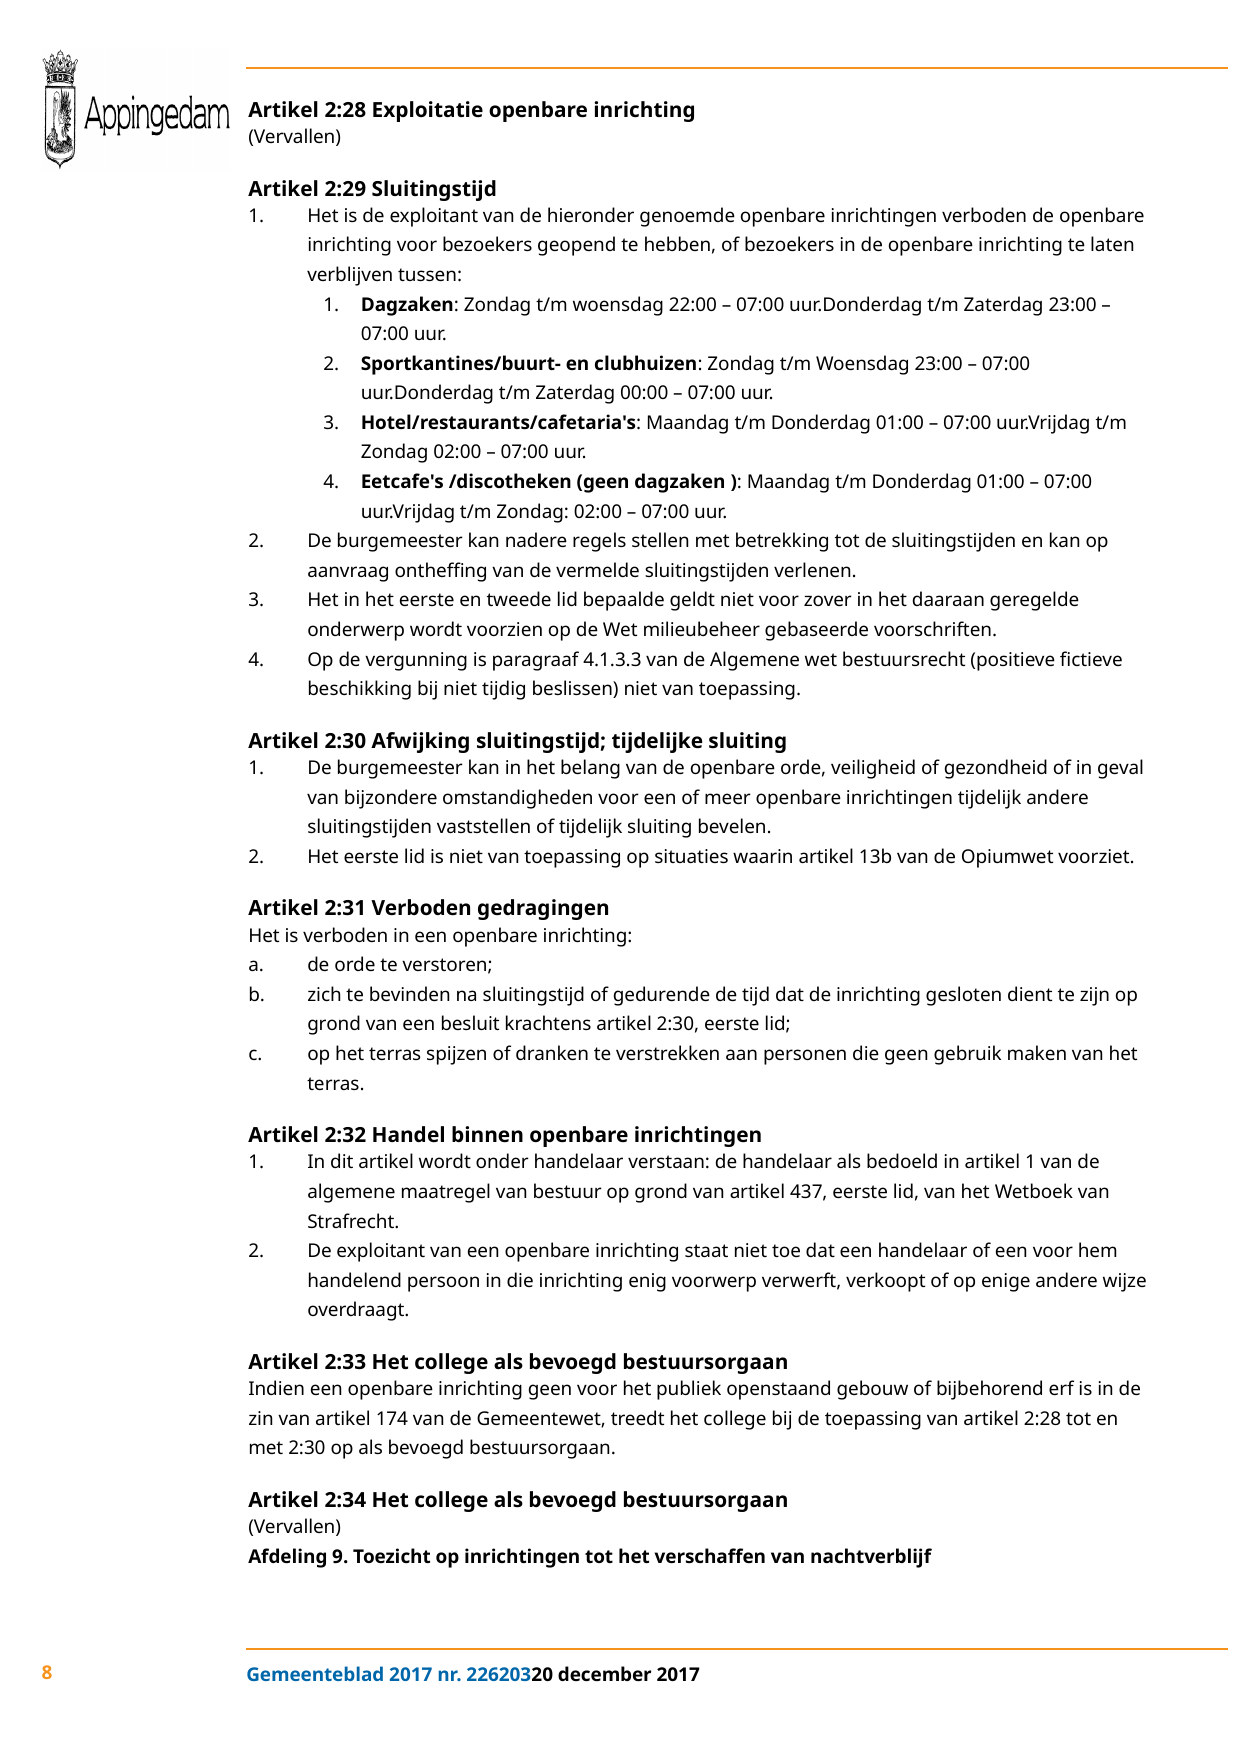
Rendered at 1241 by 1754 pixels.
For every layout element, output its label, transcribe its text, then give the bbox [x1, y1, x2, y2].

list De exploitant van een openbare inrichting staat niet toe dat een handelaar of een voor hem handelend persoon in die inrichting enig voorwerp verwerft, verkoopt of op enige andere wijze overdraagt. [248, 1237, 1152, 1322]
text Afdeling 9. Toezicht op inrichtingen tot het verschaffen van nachtverblijf [248, 1543, 1152, 1569]
text Artikel 2:28 Exploitatie openbare inrichting [248, 95, 1152, 123]
list In dit artikel wordt onder handelaar verstaan: de handelaar als bedoeld in artikel 1 van de algemene maatregel van bestuur op grond van artikel 437, eerste lid, van het Wetboek van Strafrecht. [248, 1149, 1152, 1233]
text Artikel 2:30 Afwijking sluitingstijd; tijdelijke sluiting [248, 726, 1152, 754]
text (Vervallen) [248, 123, 1152, 149]
text Artikel 2:34 Het college als bevoegd bestuursorgaan [248, 1485, 1152, 1513]
text Artikel 2:29 Sluitingstijd [248, 174, 1152, 202]
list Het eerste lid is niet van toepassing op situaties waarin artikel 13b van de Opiumwet voorziet. [248, 843, 1152, 869]
list Het is de exploitant van de hieronder genoemde openbare inrichtingen verboden de openbare inrichting voor bezoekers geopend te hebben, of bezoekers in de openbare inrichting te laten verblijven tussen: [248, 202, 1152, 287]
list op het terras spijzen of dranken te verstrekken aan personen die geen gebruik maken van het terras. [248, 1040, 1152, 1096]
text Het is verboden in een openbare inrichting: [248, 922, 1152, 948]
list Op de vergunning is paragraaf 4.1.3.3 van de Algemene wet bestuursrecht (positieve fictieve beschikking bij niet tijdig beslissen) niet van toepassing. [248, 646, 1152, 701]
text Indien een openbare inrichting geen voor het publiek openstaand gebouw of bijbehorend erf is in de zin van artikel 174 van de Gemeentewet, treedt het college bij de toepassing van artikel 2:28 tot en met 2:30 op als bevoegd bestuursorgaan. [248, 1375, 1152, 1460]
list Dagzaken: Zondag t/m woensdag 22:00 – 07:00 uur.Donderdag t/m Zaterdag 23:00 – 07:00 uur. [323, 291, 1152, 346]
list zich te bevinden na sluitingstijd of gedurende de tijd dat de inrichting gesloten dient te zijn op grond van een besluit krachtens artikel 2:30, eerste lid; [248, 981, 1152, 1036]
list Eetcafe's /discotheken (geen dagzaken ): Maandag t/m Donderdag 01:00 – 07:00 uur.Vrijdag t/m Zondag: 02:00 – 07:00 uur. [323, 468, 1152, 524]
list Het in het eerste en tweede lid bepaalde geldt niet voor zover in het daaraan geregelde onderwerp wordt voorzien op de Wet milieubeheer gebaseerde voorschriften. [248, 587, 1152, 642]
text Artikel 2:31 Verboden gedragingen [248, 893, 1152, 922]
text Artikel 2:33 Het college als bevoegd bestuursorgaan [248, 1347, 1152, 1375]
list De burgemeester kan in het belang van de openbare orde, veiligheid of gezondheid of in geval van bijzondere omstandigheden voor een of meer openbare inrichtingen tijdelijk andere sluitingstijden vaststellen of tijdelijk sluiting bevelen. [248, 754, 1152, 839]
list de orde te verstoren; [248, 951, 1152, 977]
text (Vervallen) [248, 1513, 1152, 1539]
list Hotel/restaurants/cafetaria's: Maandag t/m Donderdag 01:00 – 07:00 uur.Vrijdag t/m Zondag 02:00 – 07:00 uur. [323, 409, 1152, 464]
picture [41, 47, 231, 172]
text Artikel 2:32 Handel binnen openbare inrichtingen [248, 1120, 1152, 1149]
list Sportkantines/buurt- en clubhuizen: Zondag t/m Woensdag 23:00 – 07:00 uur.Donderdag t/m Zaterdag 00:00 – 07:00 uur. [323, 350, 1152, 405]
list De burgemeester kan nadere regels stellen met betrekking tot de sluitingstijden en kan op aanvraag ontheffing van de vermelde sluitingstijden verlenen. [248, 527, 1152, 583]
